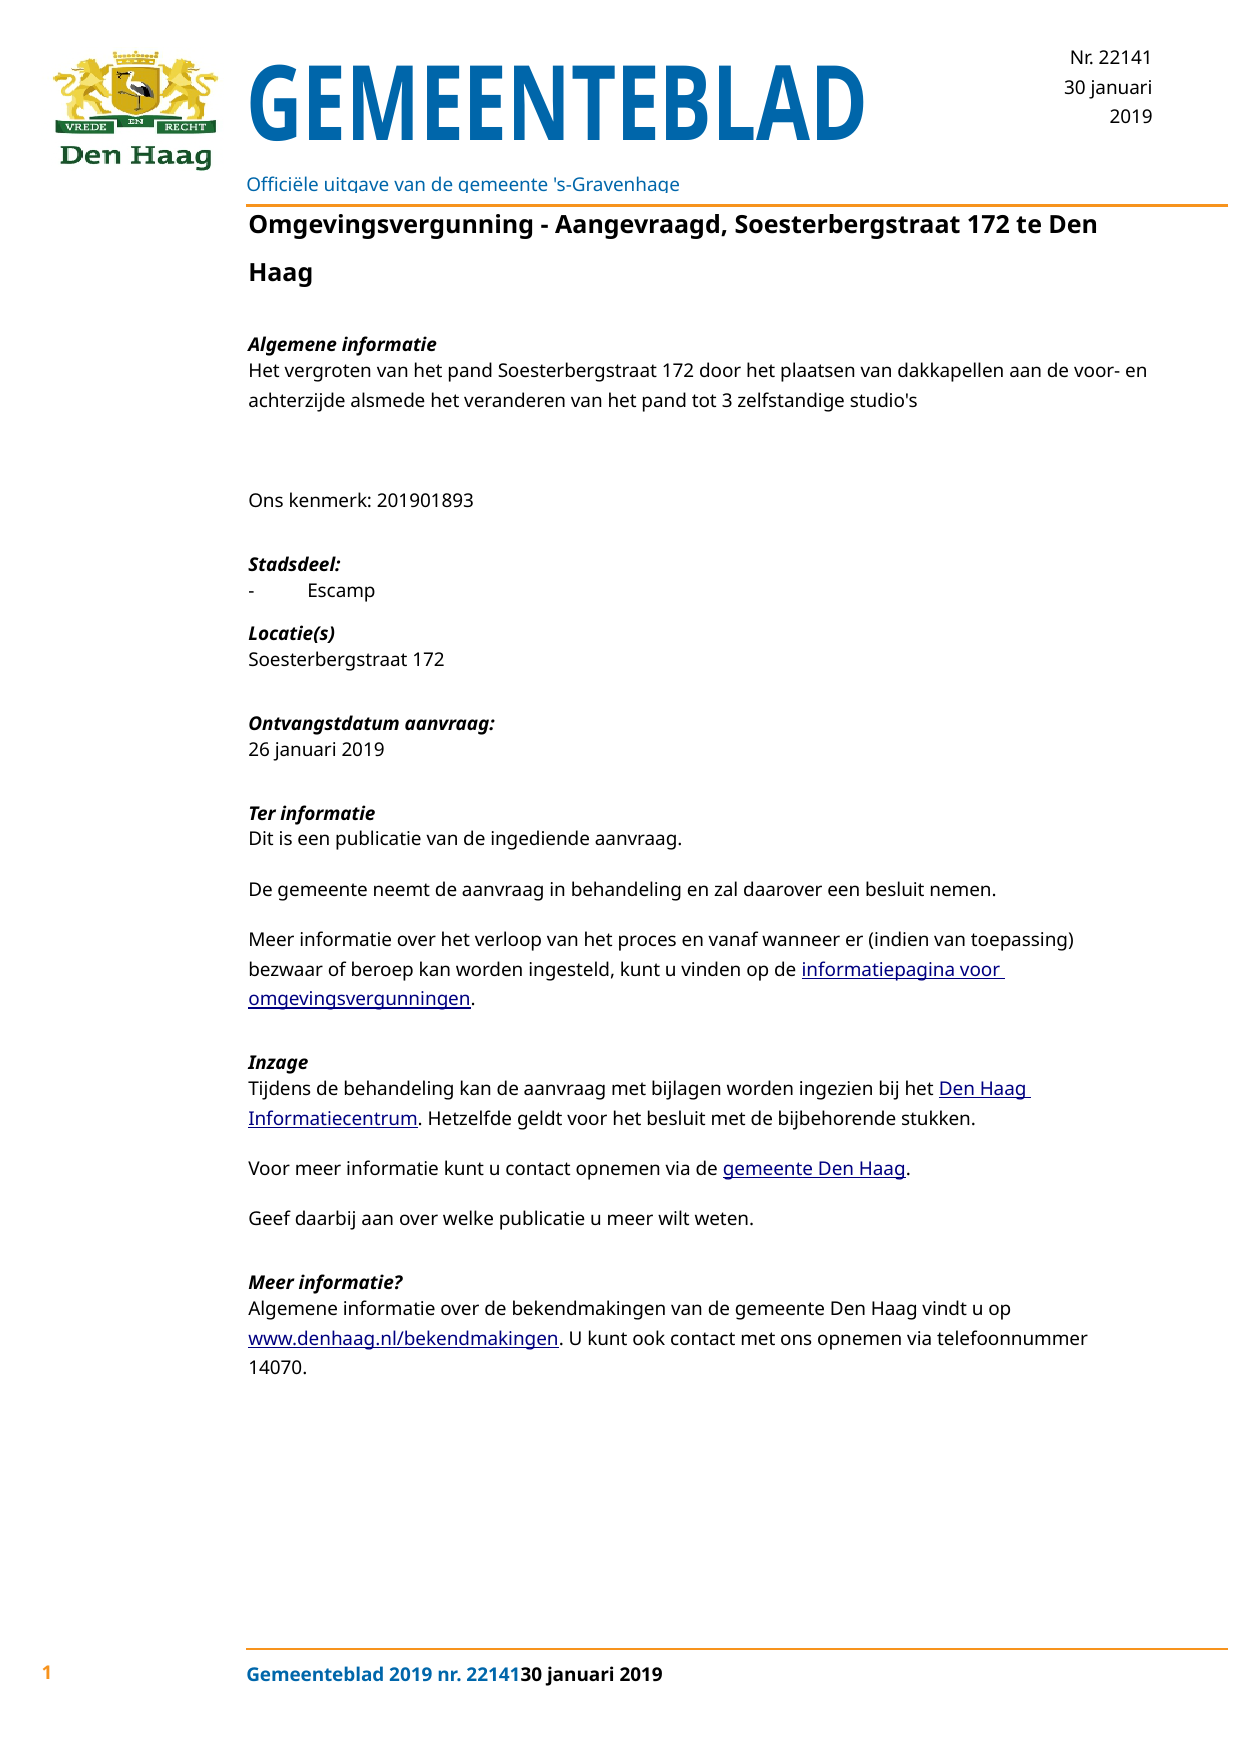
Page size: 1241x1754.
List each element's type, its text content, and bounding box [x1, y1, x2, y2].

text Dit is een publicatie van de ingediende aanvraag. [248, 826, 1152, 851]
text Ons kenmerk: 201901893 [248, 488, 1152, 513]
text Het vergroten van het pand Soesterbergstraat 172 door het plaatsen van dakkapellen aan de voor- en achterzijde alsmede het veranderen van het pand tot 3 zelfstandige studio's [248, 357, 1152, 412]
text Soesterbergstraat 172 [248, 646, 1152, 672]
text Geef daarbij aan over welke publicatie u meer wilt weten. [248, 1206, 1152, 1231]
text Stadsdeel: [248, 552, 1152, 577]
text Ontvangstdatum aanvraag: [248, 710, 1152, 736]
text Algemene informatie [248, 331, 1152, 357]
text Algemene informatie over de bekendmakingen van de gemeente Den Haag vindt u op www.denhaag.nl/bekendmakingen. U kunt ook contact met ons opnemen via telefoonnummer 14070. [248, 1295, 1152, 1380]
text Tijdens de behandeling kan de aanvraag met bijlagen worden ingezien bij het Den Haag Informatiecentrum. Hetzelfde geldt voor het besluit met de bijbehorende stukken. [248, 1075, 1152, 1131]
text Locatie(s) [248, 620, 1152, 646]
text Omgevingsvergunning - Aangevraagd, Soesterbergstraat 172 te Den Haag [248, 207, 1152, 288]
text Inzage [248, 1049, 1152, 1075]
picture [41, 47, 231, 172]
text Meer informatie? [248, 1269, 1152, 1295]
text De gemeente neemt de aanvraag in behandeling en zal daarover een besluit nemen. [248, 876, 1152, 902]
list Escamp [248, 577, 1152, 603]
text Meer informatie over het verloop van het proces en vanaf wanneer er (indien van toepassing) bezwaar of beroep kan worden ingesteld, kunt u vinden op de informatiepagina voor omgevingsvergunningen. [248, 926, 1152, 1011]
text Ter informatie [248, 800, 1152, 826]
text 26 januari 2019 [248, 736, 1152, 762]
text Voor meer informatie kunt u contact opnemen via de gemeente Den Haag. [248, 1155, 1152, 1181]
